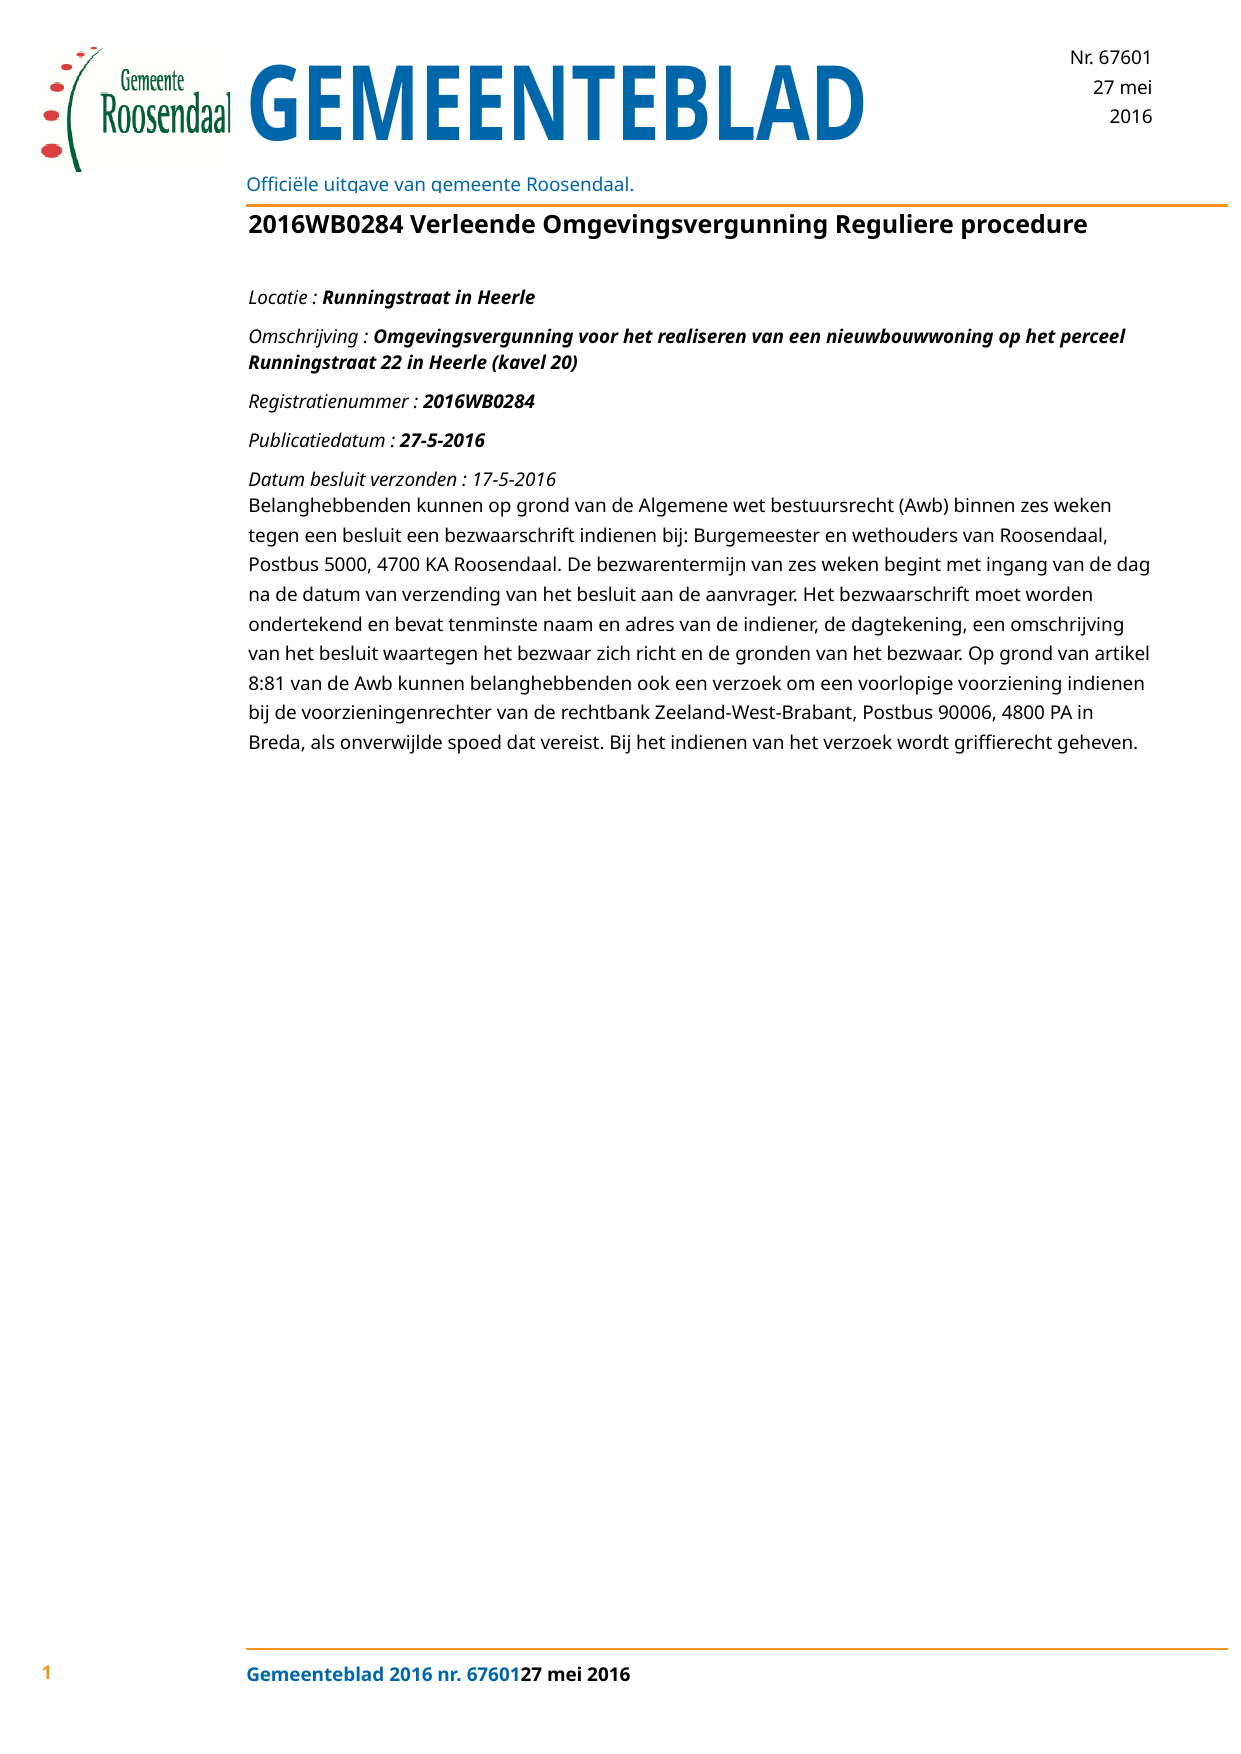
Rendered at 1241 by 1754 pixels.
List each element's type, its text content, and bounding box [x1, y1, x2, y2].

text 2016WB0284 Verleende Omgevingsvergunning Reguliere procedure [248, 207, 1152, 241]
text Publicatiedatum : 27-5-2016 [248, 427, 1152, 453]
text Omschrijving : Omgevingsvergunning voor het realiseren van een nieuwbouwwoning op het perceel Runningstraat 22 in Heerle (kavel 20) [248, 323, 1152, 374]
text Datum besluit verzonden : 17-5-2016 [248, 467, 1152, 492]
text Belanghebbenden kunnen op grond van de Algemene wet bestuursrecht (Awb) binnen zes weken tegen een besluit een bezwaarschrift indienen bij: Burgemeester en wethouders van Roosendaal, Postbus 5000, 4700 KA Roosendaal. De bezwarentermijn van zes weken begint met ingang van de dag na de datum van verzending van het besluit aan de aanvrager. Het bezwaarschrift moet worden ondertekend en bevat tenminste naam en adres van de indiener, de dagtekening, een omschrijving van het besluit waartegen het bezwaar zich richt en de gronden van het bezwaar. Op grond van artikel 8:81 van de Awb kunnen belanghebbenden ook een verzoek om een voorlopige voorziening indienen bij de voorzieningenrechter van de rechtbank Zeeland-West-Brabant, Postbus 90006, 4800 PA in Breda, als onverwijlde spoed dat vereist. Bij het indienen van het verzoek wordt griffierecht geheven. [248, 492, 1152, 755]
text Registratienummer : 2016WB0284 [248, 388, 1152, 414]
text Locatie : Runningstraat in Heerle [248, 284, 1152, 309]
picture [41, 47, 231, 172]
